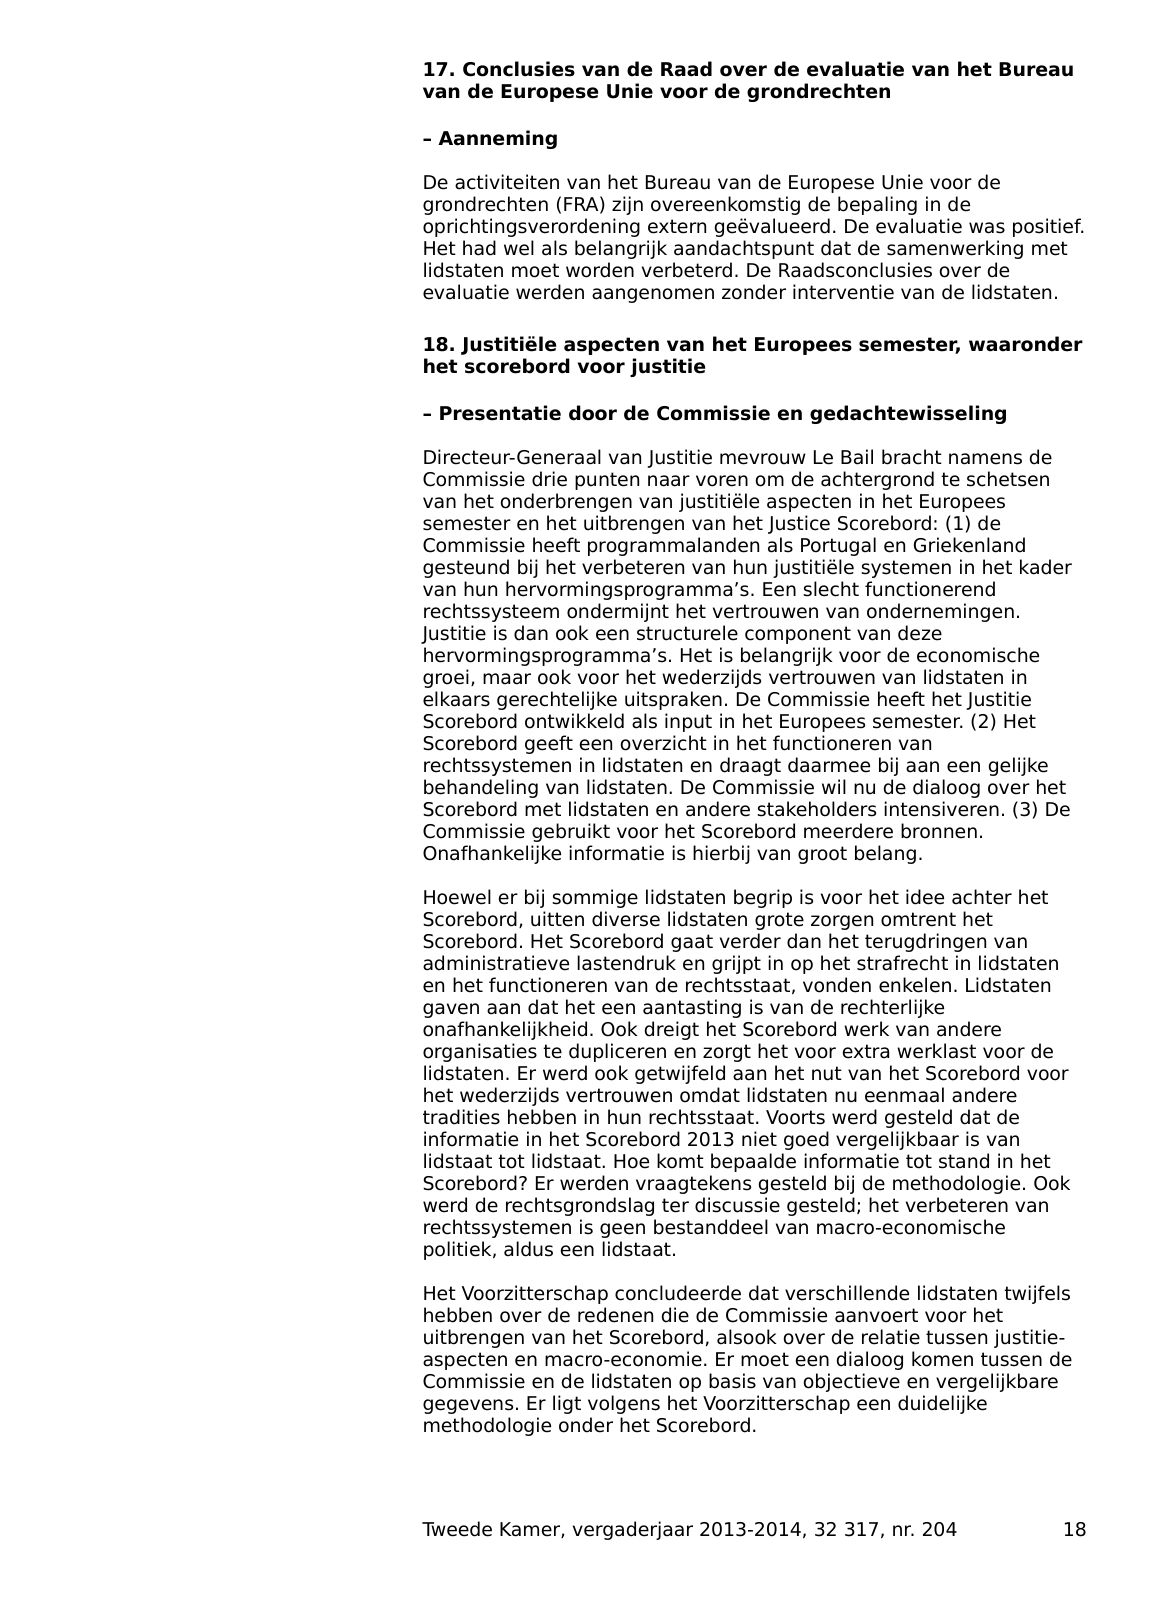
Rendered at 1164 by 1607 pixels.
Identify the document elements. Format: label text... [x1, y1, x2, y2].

text De activiteiten van het Bureau van de Europese Unie voor de grondrechten (FRA) zijn overeenkomstig de bepaling in de oprichtingsverordening extern geëvalueerd. De evaluatie was positief. Het had wel als belangrijk aandachtspunt dat de samenwerking met lidstaten moet worden verbeterd. De Raadsconclusies over de evaluatie werden aangenomen zonder interventie van de lidstaten. [422, 172, 1087, 304]
subtitle 17. Conclusies van de Raad over de evaluatie van het Bureau van de Europese Unie voor de grondrechten [422, 59, 1087, 103]
text – Aanneming [422, 128, 1087, 150]
text Directeur-Generaal van Justitie mevrouw Le Bail bracht namens de Commissie drie punten naar voren om de achtergrond te schetsen van het onderbrengen van justitiële aspecten in het Europees semester en het uitbrengen van het Justice Scorebord: (1) de Commissie heeft programmalanden als Portugal en Griekenland gesteund bij het verbeteren van hun justitiële systemen in het kader van hun hervormingsprogramma’s. Een slecht functionerend rechtssysteem ondermijnt het vertrouwen van ondernemingen. Justitie is dan ook een structurele component van deze hervormingsprogramma’s. Het is belangrijk voor de economische groei, maar ook voor het wederzijds vertrouwen van lidstaten in elkaars gerechtelijke uitspraken. De Commissie heeft het Justitie Scorebord ontwikkeld als input in het Europees semester. (2) Het Scorebord geeft een overzicht in het functioneren van rechtssystemen in lidstaten en draagt daarmee bij aan een gelijke behandeling van lidstaten. De Commissie wil nu de dialoog over het Scorebord met lidstaten en andere stakeholders intensiveren. (3) De Commissie gebruikt voor het Scorebord meerdere bronnen. Onafhankelijke informatie is hierbij van groot belang. [422, 447, 1087, 865]
text Hoewel er bij sommige lidstaten begrip is voor het idee achter het Scorebord, uitten diverse lidstaten grote zorgen omtrent het Scorebord. Het Scorebord gaat verder dan het terugdringen van administratieve lastendruk en grijpt in op het strafrecht in lidstaten en het functioneren van de rechtsstaat, vonden enkelen. Lidstaten gaven aan dat het een aantasting is van de rechterlijke onafhankelijkheid. Ook dreigt het Scorebord werk van andere organisaties te dupliceren en zorgt het voor extra werklast voor de lidstaten. Er werd ook getwijfeld aan het nut van het Scorebord voor het wederzijds vertrouwen omdat lidstaten nu eenmaal andere tradities hebben in hun rechtsstaat. Voorts werd gesteld dat de informatie in het Scorebord 2013 niet goed vergelijkbaar is van lidstaat tot lidstaat. Hoe komt bepaalde informatie tot stand in het Scorebord? Er werden vraagtekens gesteld bij de methodologie. Ook werd de rechtsgrondslag ter discussie gesteld; het verbeteren van rechtssystemen is geen bestanddeel van macro-economische politiek, aldus een lidstaat. [422, 887, 1087, 1261]
subtitle 18. Justitiële aspecten van het Europees semester, waaronder het scorebord voor justitie [422, 334, 1087, 378]
text – Presentatie door de Commissie en gedachtewisseling [422, 403, 1087, 425]
text Het Voorzitterschap concludeerde dat verschillende lidstaten twijfels hebben over de redenen die de Commissie aanvoert voor het uitbrengen van het Scorebord, alsook over de relatie tussen justitie-aspecten en macro-economie. Er moet een dialoog komen tussen de Commissie en de lidstaten op basis van objectieve en vergelijkbare gegevens. Er ligt volgens het Voorzitterschap een duidelijke methodologie onder het Scorebord. [422, 1283, 1087, 1437]
